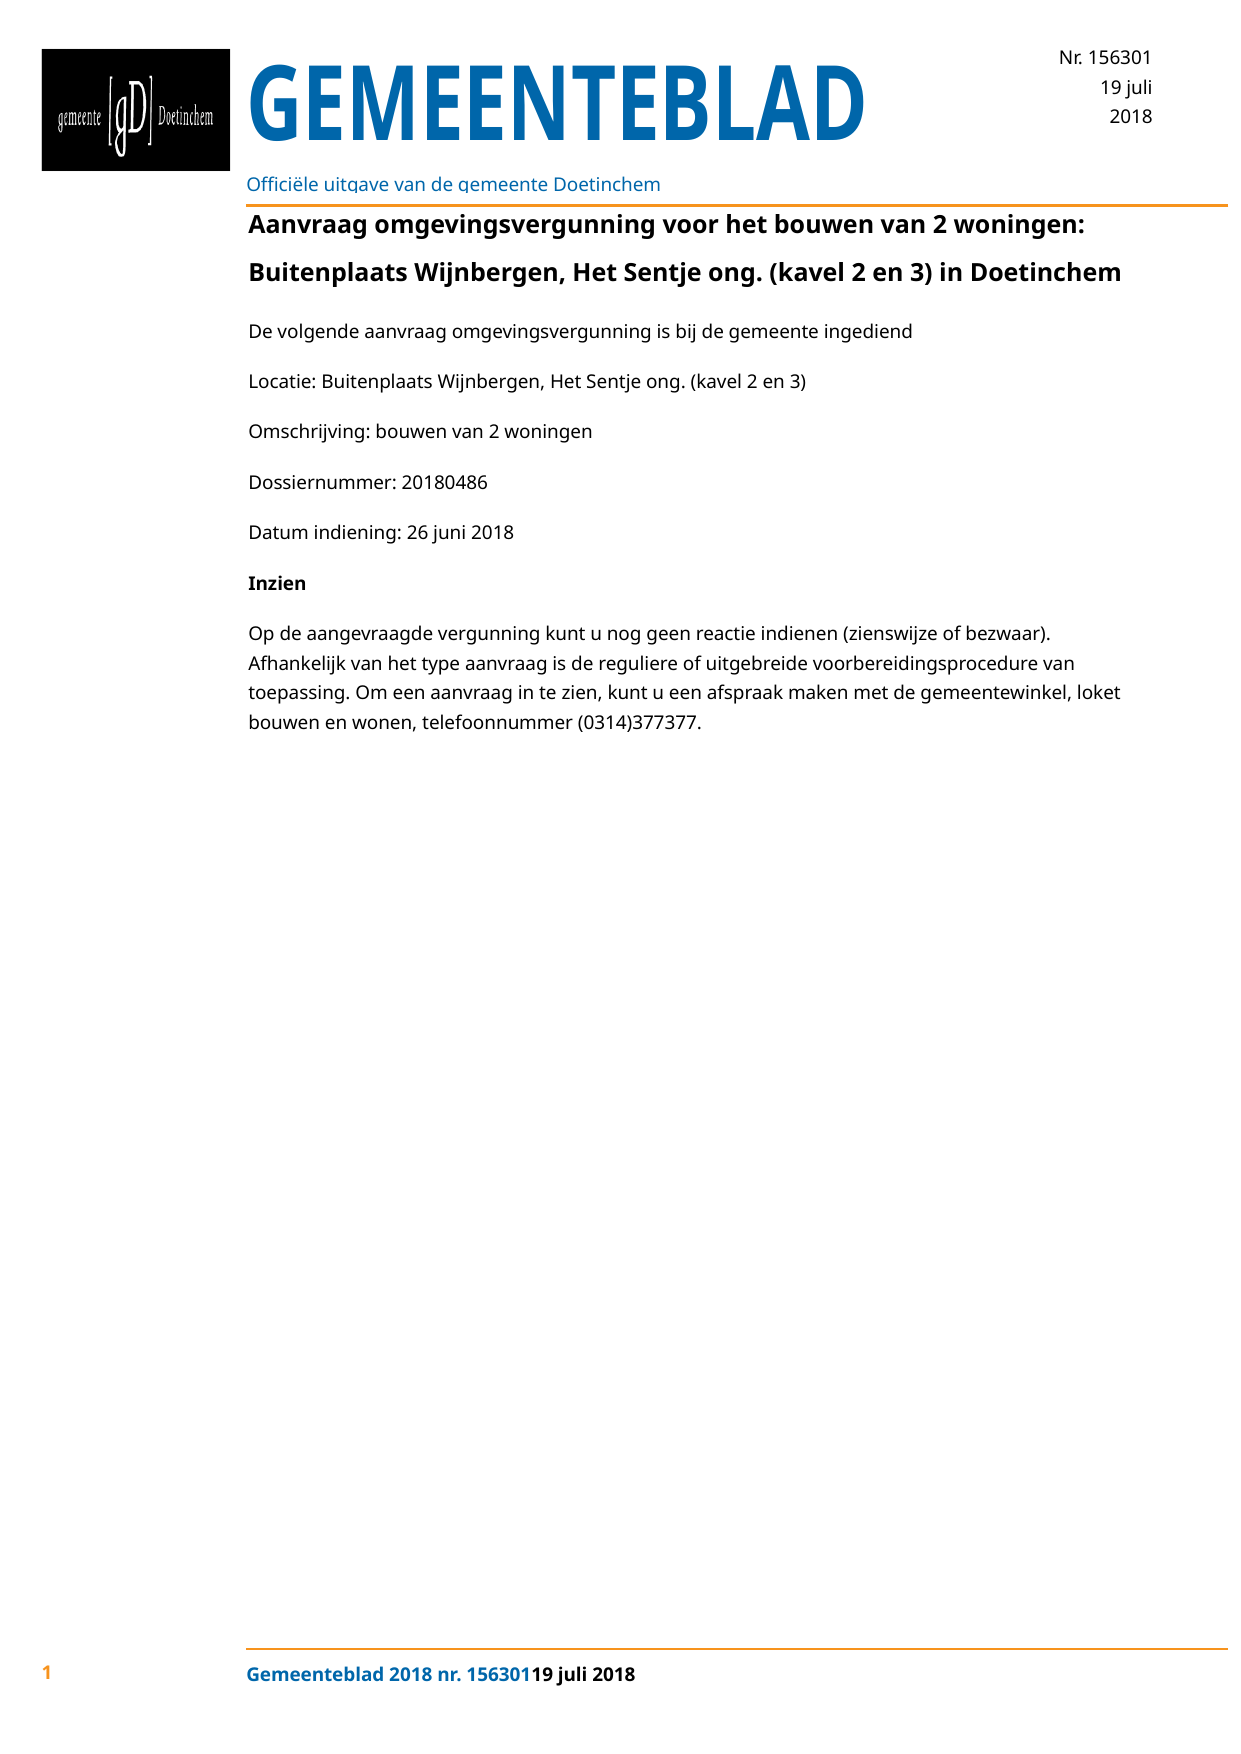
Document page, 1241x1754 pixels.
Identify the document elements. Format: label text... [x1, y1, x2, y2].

text Inzien [248, 570, 1152, 596]
text Aanvraag omgevingsvergunning voor het bouwen van 2 woningen: Buitenplaats Wijnbergen, Het Sentje ong. (kavel 2 en 3) in Doetinchem [248, 207, 1152, 288]
picture [41, 47, 231, 172]
text Op de aangevraagde vergunning kunt u nog geen reactie indienen (zienswijze of bezwaar). Afhankelijk van het type aanvraag is de reguliere of uitgebreide voorbereidingsprocedure van toepassing. Om een aanvraag in te zien, kunt u een afspraak maken met de gemeentewinkel, loket bouwen en wonen, telefoonnummer (0314)377377. [248, 620, 1152, 735]
text Omschrijving: bouwen van 2 woningen [248, 419, 1152, 444]
text De volgende aanvraag omgevingsvergunning is bij de gemeente ingediend [248, 318, 1152, 344]
text Dossiernummer: 20180486 [248, 469, 1152, 495]
text Datum indiening: 26 juni 2018 [248, 519, 1152, 545]
text Locatie: Buitenplaats Wijnbergen, Het Sentje ong. (kavel 2 en 3) [248, 368, 1152, 394]
